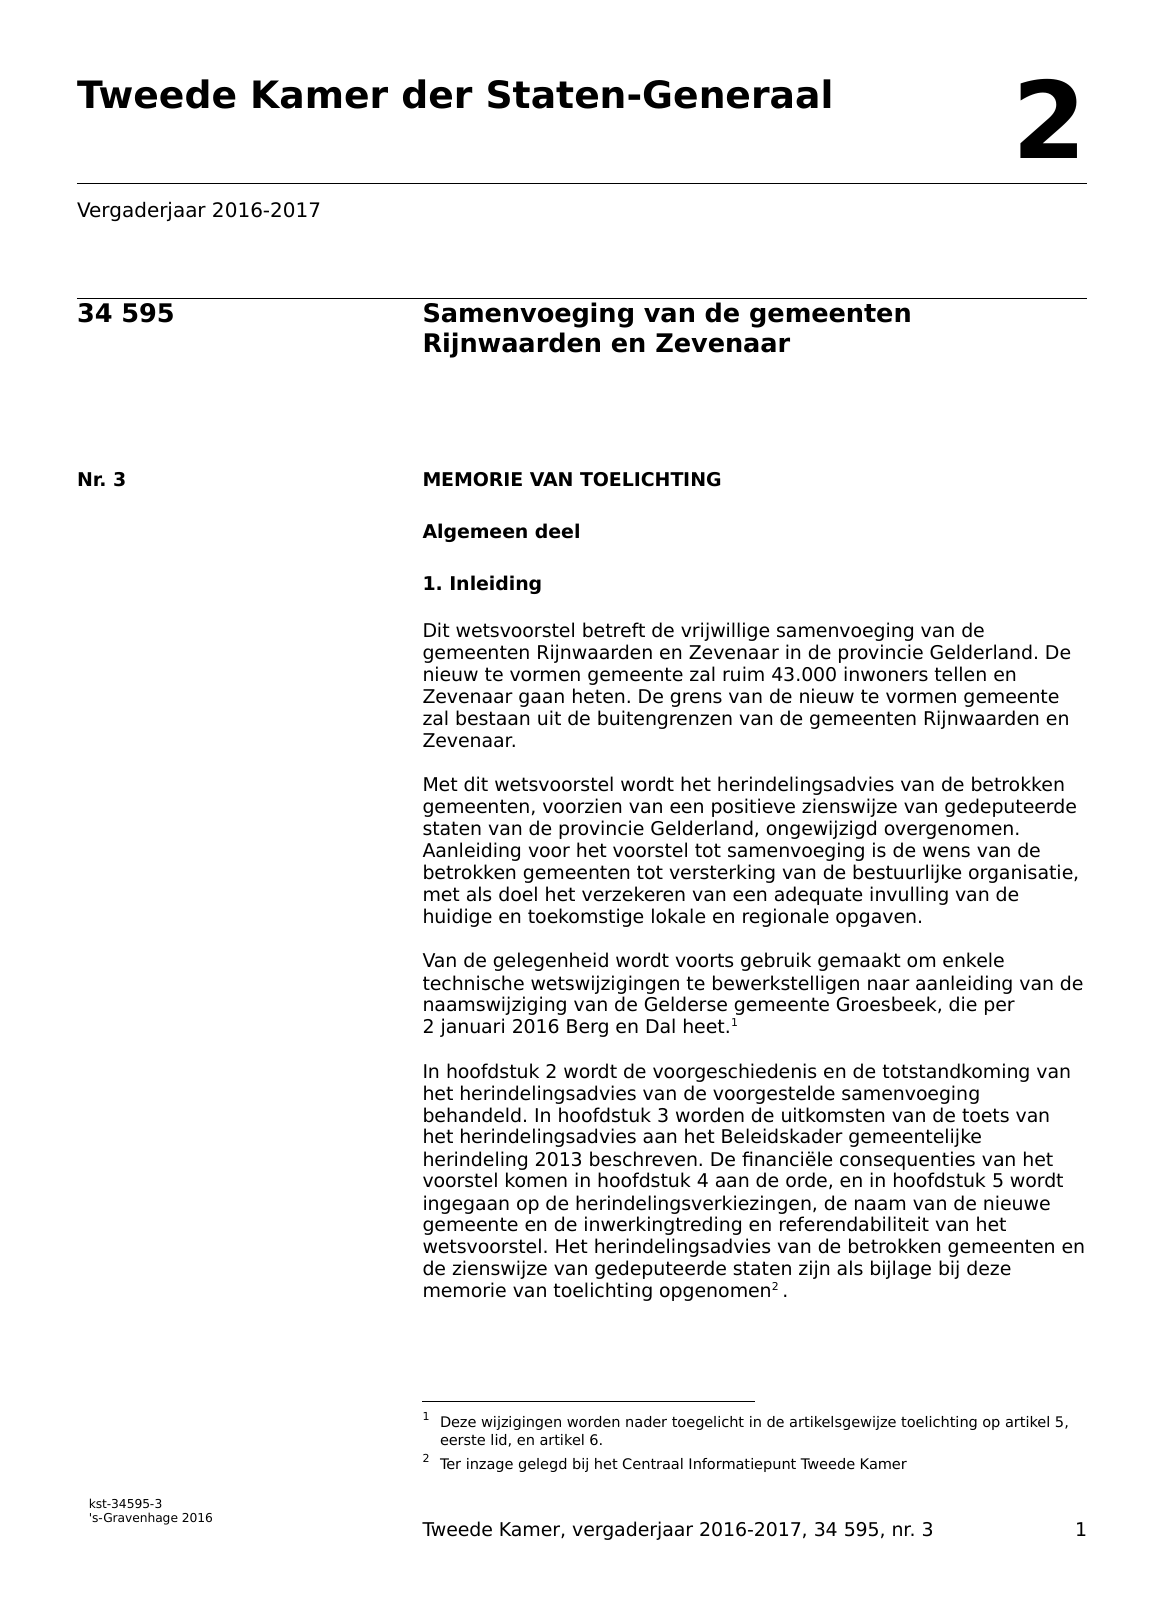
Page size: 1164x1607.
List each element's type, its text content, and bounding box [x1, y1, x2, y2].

text Met dit wetsvoorstel wordt het herindelingsadvies van de betrokken gemeenten, voorzien van een positieve zienswijze van gedeputeerde staten van de provincie Gelderland, ongewijzigd overgenomen. Aanleiding voor het voorstel tot samenvoeging is de wens van de betrokken gemeenten tot versterking van de bestuurlijke organisatie, met als doel het verzekeren van een adequate invulling van de huidige en toekomstige lokale en regionale opgaven. [422, 774, 1087, 928]
table_cell Vergaderjaar 2016-2017 [77, 184, 1087, 298]
text Van de gelegenheid wordt voorts gebruik gemaakt om enkele technische wetswijzigingen te bewerkstelligen naar aanleiding van de naamswijziging van de Gelderse gemeente Groesbeek, die per 2 januari 2016 Berg en Dal heet. [422, 950, 1087, 1038]
text Dit wetsvoorstel betreft de vrijwillige samenvoeging van de gemeenten Rijnwaarden en Zevenaar in de provincie Gelderland. De nieuw te vormen gemeente zal ruim 43.000 inwoners tellen en Zevenaar gaan heten. De grens van de nieuw te vormen gemeente zal bestaan uit de buitengrenzen van de gemeenten Rijnwaarden en Zevenaar. [422, 620, 1087, 752]
table_header Tweede Kamer der Staten-Generaal [77, 59, 886, 183]
text 's-Gravenhage 2016 [88, 1511, 323, 1525]
subtitle 34 595 Samenvoeging van de gemeenten Rijnwaarden en Zevenaar [77, 299, 1087, 358]
text Deze wijzigingen worden nader toegelicht in de artikelsgewijze toelichting op artikel 5, eerste lid, en artikel 6. [422, 1410, 1087, 1449]
text kst-34595-3 [88, 1497, 323, 1511]
subtitle Nr. 3 MEMORIE VAN TOELICHTING [77, 469, 1087, 491]
subtitle 1. Inleiding [422, 573, 1087, 595]
text Ter inzage gelegd bij het Centraal Informatiepunt Tweede Kamer [422, 1452, 1087, 1474]
table_header 2 [886, 59, 1087, 183]
subtitle Algemeen deel [422, 521, 1087, 543]
text In hoofdstuk 2 wordt de voorgeschiedenis en de totstandkoming van het herindelingsadvies van de voorgestelde samenvoeging behandeld. In hoofdstuk 3 worden de uitkomsten van de toets van het herindelingsadvies aan het Beleidskader gemeentelijke herindeling 2013 beschreven. De financiële consequenties van het voorstel komen in hoofdstuk 4 aan de orde, en in hoofdstuk 5 wordt ingegaan op de herindelingsverkiezingen, de naam van de nieuwe gemeente en de inwerkingtreding en referendabiliteit van het wetsvoorstel. Het herindelingsadvies van de betrokken gemeenten en de zienswijze van gedeputeerde staten zijn als bijlage bij deze memorie van toelichting opgenomen. [422, 1061, 1087, 1302]
